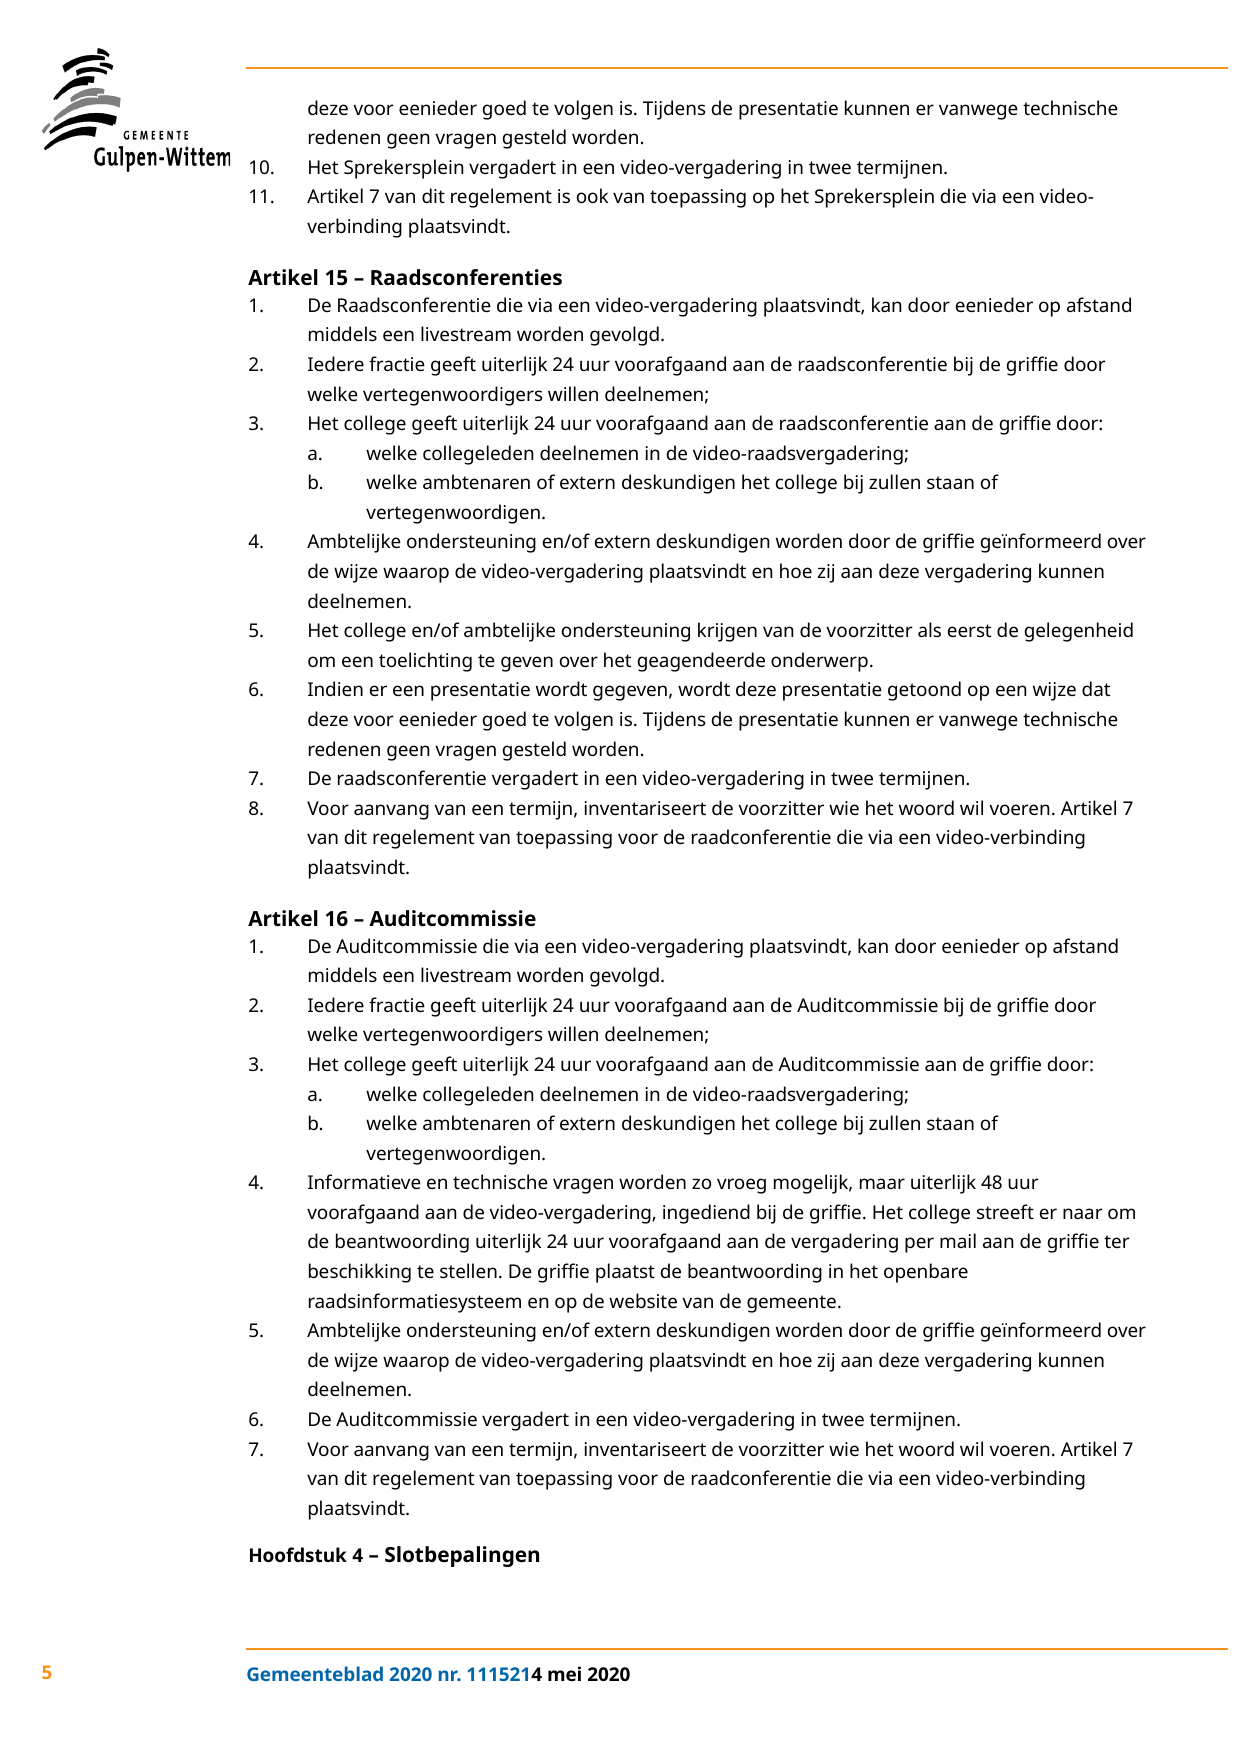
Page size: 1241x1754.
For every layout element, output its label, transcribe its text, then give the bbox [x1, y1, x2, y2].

list Het Sprekersplein vergadert in een video-vergadering in twee termijnen. [248, 154, 1152, 180]
list Het college en/of ambtelijke ondersteuning krijgen van de voorzitter als eerst de gelegenheid om een toelichting te geven over het geagendeerde onderwerp. [248, 617, 1152, 673]
list welke ambtenaren of extern deskundigen het college bij zullen staan of vertegenwoordigen. [307, 469, 1152, 525]
list Het college geeft uiterlijk 24 uur voorafgaand aan de raadsconferentie aan de griffie door: [248, 410, 1152, 436]
list Iedere fractie geeft uiterlijk 24 uur voorafgaand aan de raadsconferentie bij de griffie door welke vertegenwoordigers willen deelnemen; [248, 351, 1152, 406]
list Voor aanvang van een termijn, inventariseert de voorzitter wie het woord wil voeren. Artikel 7 van dit regelement van toepassing voor de raadconferentie die via een video-verbinding plaatsvindt. [248, 1436, 1152, 1521]
text Hoofdstuk 4 – Slotbepalingen [248, 1541, 1152, 1569]
list Ambtelijke ondersteuning en/of extern deskundigen worden door de griffie geïnformeerd over de wijze waarop de video-vergadering plaatsvindt en hoe zij aan deze vergadering kunnen deelnemen. [248, 1317, 1152, 1402]
text Artikel 16 – Auditcommissie [248, 904, 1152, 933]
list Ambtelijke ondersteuning en/of extern deskundigen worden door de griffie geïnformeerd over de wijze waarop de video-vergadering plaatsvindt en hoe zij aan deze vergadering kunnen deelnemen. [248, 529, 1152, 613]
list Informatieve en technische vragen worden zo vroeg mogelijk, maar uiterlijk 48 uur voorafgaand aan de video-vergadering, ingediend bij de griffie. Het college streeft er naar om de beantwoording uiterlijk 24 uur voorafgaand aan de vergadering per mail aan de griffie ter beschikking te stellen. De griffie plaatst de beantwoording in het openbare raadsinformatiesysteem en op de website van de gemeente. [248, 1169, 1152, 1314]
list welke collegeleden deelnemen in de video-raadsvergadering; [307, 440, 1152, 466]
list Voor aanvang van een termijn, inventariseert de voorzitter wie het woord wil voeren. Artikel 7 van dit regelement van toepassing voor de raadconferentie die via een video-verbinding plaatsvindt. [248, 795, 1152, 880]
picture [41, 47, 231, 172]
list De Raadsconferentie die via een video-vergadering plaatsvindt, kan door eenieder op afstand middels een livestream worden gevolgd. [248, 292, 1152, 347]
list welke ambtenaren of extern deskundigen het college bij zullen staan of vertegenwoordigen. [307, 1110, 1152, 1166]
text Artikel 15 – Raadsconferenties [248, 263, 1152, 292]
list welke collegeleden deelnemen in de video-raadsvergadering; [307, 1081, 1152, 1107]
list deze voor eenieder goed te volgen is. Tijdens de presentatie kunnen er vanwege technische redenen geen vragen gesteld worden. [248, 95, 1152, 150]
list De Auditcommissie vergadert in een video-vergadering in twee termijnen. [248, 1406, 1152, 1432]
list Het college geeft uiterlijk 24 uur voorafgaand aan de Auditcommissie aan de griffie door: [248, 1051, 1152, 1077]
list Iedere fractie geeft uiterlijk 24 uur voorafgaand aan de Auditcommissie bij de griffie door welke vertegenwoordigers willen deelnemen; [248, 992, 1152, 1047]
list De Auditcommissie die via een video-vergadering plaatsvindt, kan door eenieder op afstand middels een livestream worden gevolgd. [248, 933, 1152, 988]
list De raadsconferentie vergadert in een video-vergadering in twee termijnen. [248, 765, 1152, 791]
list Indien er een presentatie wordt gegeven, wordt deze presentatie getoond op een wijze dat deze voor eenieder goed te volgen is. Tijdens de presentatie kunnen er vanwege technische redenen geen vragen gesteld worden. [248, 677, 1152, 761]
list Artikel 7 van dit regelement is ook van toepassing op het Sprekersplein die via een video-verbinding plaatsvindt. [248, 183, 1152, 239]
